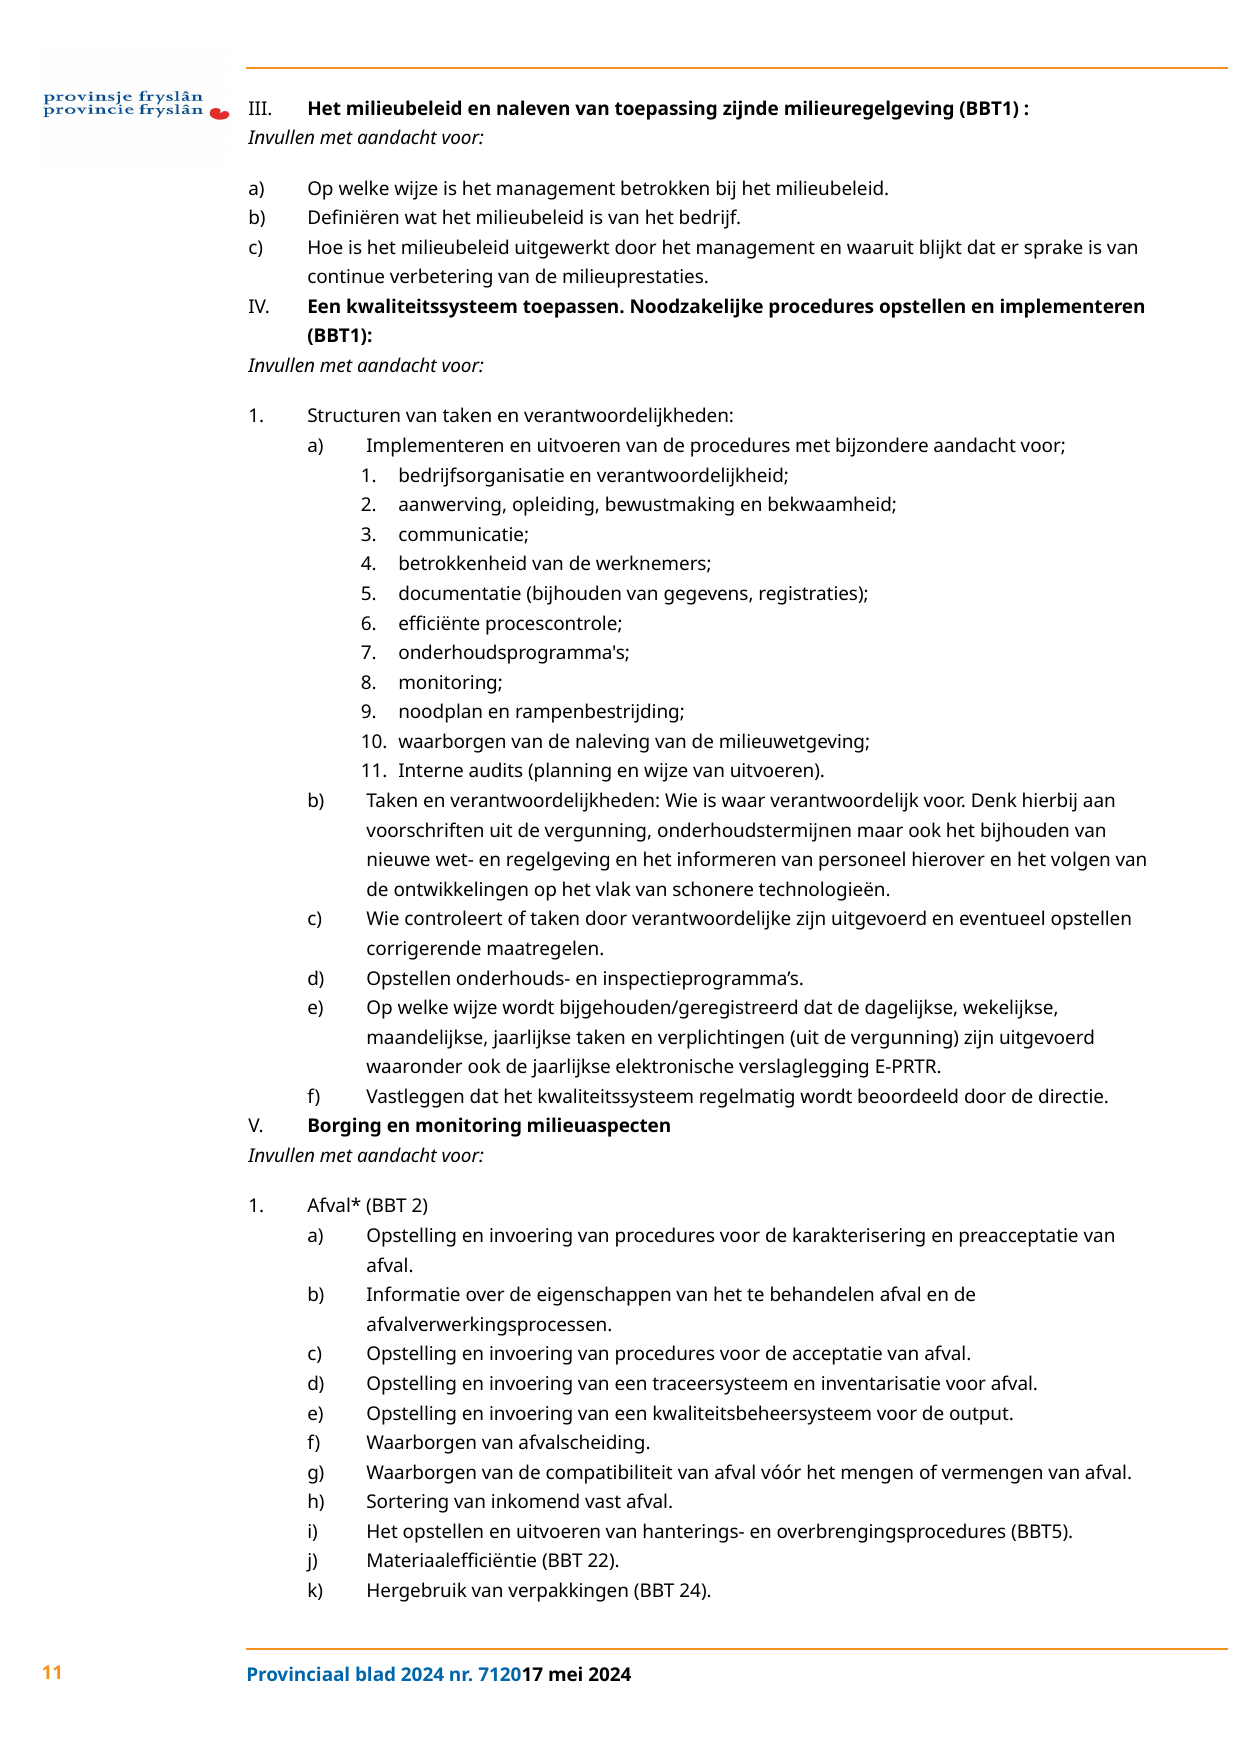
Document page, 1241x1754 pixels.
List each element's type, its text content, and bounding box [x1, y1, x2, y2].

list Opstelling en invoering van een kwaliteitsbeheersysteem voor de output. [307, 1400, 1152, 1426]
list Implementeren en uitvoeren van de procedures met bijzondere aandacht voor; [307, 432, 1152, 458]
list Structuren van taken en verantwoordelijkheden: [248, 403, 1152, 428]
list Opstelling en invoering van een traceersysteem en inventarisatie voor afval. [307, 1370, 1152, 1396]
list onderhoudsprogramma's; [361, 639, 1152, 665]
list Het opstellen en uitvoeren van hanterings- en overbrengingsprocedures (BBT5). [307, 1518, 1152, 1544]
list Definiëren wat het milieubeleid is van het bedrijf. [248, 204, 1152, 230]
list Taken en verantwoordelijkheden: Wie is waar verantwoordelijk voor. Denk hierbij aan voorschriften uit de vergunning, onderhoudstermijnen maar ook het bijhouden van nieuwe wet- en regelgeving en het informeren van personeel hierover en het volgen van de ontwikkelingen op het vlak van schonere technologieën. [307, 787, 1152, 902]
list Een kwaliteitssysteem toepassen. Noodzakelijke procedures opstellen en implementeren (BBT1): [248, 293, 1152, 348]
list Afval* (BBT 2) [248, 1193, 1152, 1218]
text Invullen met aandacht voor: [248, 1142, 1152, 1168]
list Op welke wijze wordt bijgehouden/geregistreerd dat de dagelijkse, wekelijkse, maandelijkse, jaarlijkse taken en verplichtingen (uit de vergunning) zijn uitgevoerd waaronder ook de jaarlijkse elektronische verslaglegging E-PRTR. [307, 994, 1152, 1079]
list communicatie; [361, 521, 1152, 547]
list Sortering van inkomend vast afval. [307, 1488, 1152, 1514]
list Wie controleert of taken door verantwoordelijke zijn uitgevoerd en eventueel opstellen corrigerende maatregelen. [307, 906, 1152, 961]
list Opstelling en invoering van procedures voor de karakterisering en preacceptatie van afval. [307, 1222, 1152, 1278]
picture [41, 47, 231, 172]
list betrokkenheid van de werknemers; [361, 551, 1152, 576]
list Borging en monitoring milieuaspecten [248, 1113, 1152, 1138]
list Materiaalefficiëntie (BBT 22). [307, 1548, 1152, 1573]
list Interne audits (planning en wijze van uitvoeren). [361, 758, 1152, 783]
text Invullen met aandacht voor: [248, 124, 1152, 150]
list Vastleggen dat het kwaliteitssysteem regelmatig wordt beoordeeld door de directie. [307, 1083, 1152, 1109]
list noodplan en rampenbestrijding; [361, 698, 1152, 724]
list Waarborgen van afvalscheiding. [307, 1429, 1152, 1455]
list efficiënte procescontrole; [361, 610, 1152, 636]
text Invullen met aandacht voor: [248, 352, 1152, 378]
list Waarborgen van de compatibiliteit van afval vóór het mengen of vermengen van afval. [307, 1459, 1152, 1485]
list Opstellen onderhouds- en inspectieprogramma’s. [307, 965, 1152, 991]
list Het milieubeleid en naleven van toepassing zijnde milieuregelgeving (BBT1) : [248, 95, 1152, 121]
list monitoring; [361, 669, 1152, 695]
list Hergebruik van verpakkingen (BBT 24). [307, 1577, 1152, 1603]
list documentatie (bijhouden van gegevens, registraties); [361, 580, 1152, 606]
list aanwerving, opleiding, bewustmaking en bekwaamheid; [361, 491, 1152, 517]
list bedrijfsorganisatie en verantwoordelijkheid; [361, 462, 1152, 488]
list Informatie over de eigenschappen van het te behandelen afval en de afvalverwerkingsprocessen. [307, 1281, 1152, 1337]
list waarborgen van de naleving van de milieuwetgeving; [361, 728, 1152, 754]
list Op welke wijze is het management betrokken bij het milieubeleid. [248, 175, 1152, 201]
list Hoe is het milieubeleid uitgewerkt door het management en waaruit blijkt dat er sprake is van continue verbetering van de milieuprestaties. [248, 234, 1152, 289]
list Opstelling en invoering van procedures voor de acceptatie van afval. [307, 1341, 1152, 1366]
